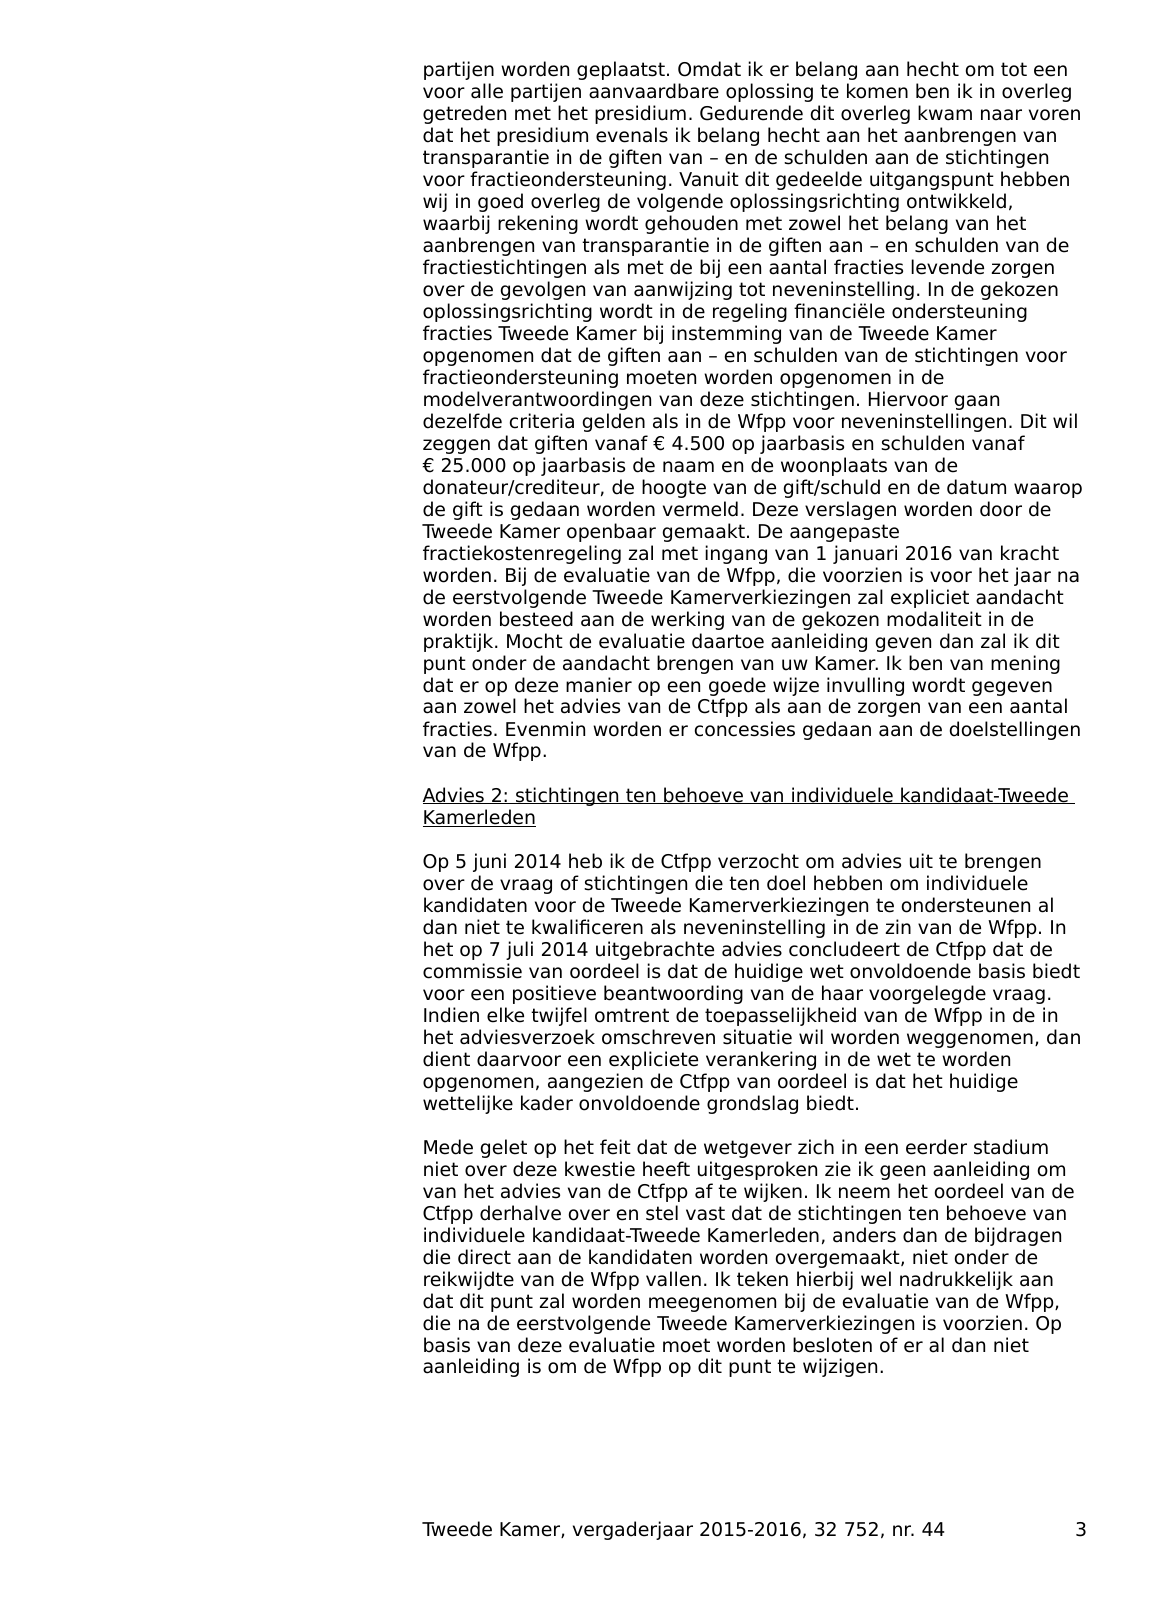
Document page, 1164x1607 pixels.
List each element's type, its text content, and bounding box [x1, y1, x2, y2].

text Mede gelet op het feit dat de wetgever zich in een eerder stadium niet over deze kwestie heeft uitgesproken zie ik geen aanleiding om van het advies van de Ctfpp af te wijken. Ik neem het oordeel van de Ctfpp derhalve over en stel vast dat de stichtingen ten behoeve van individuele kandidaat-Tweede Kamerleden, anders dan de bijdragen die direct aan de kandidaten worden overgemaakt, niet onder de reikwijdte van de Wfpp vallen. Ik teken hierbij wel nadrukkelijk aan dat dit punt zal worden meegenomen bij de evaluatie van de Wfpp, die na de eerstvolgende Tweede Kamerverkiezingen is voorzien. Op basis van deze evaluatie moet worden besloten of er al dan niet aanleiding is om de Wfpp op dit punt te wijzigen. [422, 1137, 1087, 1378]
text partijen worden geplaatst. Omdat ik er belang aan hecht om tot een voor alle partijen aanvaardbare oplossing te komen ben ik in overleg getreden met het presidium. Gedurende dit overleg kwam naar voren dat het presidium evenals ik belang hecht aan het aanbrengen van transparantie in de giften van – en de schulden aan de stichtingen voor fractieondersteuning. Vanuit dit gedeelde uitgangspunt hebben wij in goed overleg de volgende oplossingsrichting ontwikkeld, waarbij rekening wordt gehouden met zowel het belang van het aanbrengen van transparantie in de giften aan – en schulden van de fractiestichtingen als met de bij een aantal fracties levende zorgen over de gevolgen van aanwijzing tot neveninstelling. In de gekozen oplossingsrichting wordt in de regeling financiële ondersteuning fracties Tweede Kamer bij instemming van de Tweede Kamer opgenomen dat de giften aan – en schulden van de stichtingen voor fractieondersteuning moeten worden opgenomen in de modelverantwoordingen van deze stichtingen. Hiervoor gaan dezelfde criteria gelden als in de Wfpp voor neveninstellingen. Dit wil zeggen dat giften vanaf € 4.500 op jaarbasis en schulden vanaf € 25.000 op jaarbasis de naam en de woonplaats van de donateur/crediteur, de hoogte van de gift/schuld en de datum waarop de gift is gedaan worden vermeld. Deze verslagen worden door de Tweede Kamer openbaar gemaakt. De aangepaste fractiekostenregeling zal met ingang van 1 januari 2016 van kracht worden. Bij de evaluatie van de Wfpp, die voorzien is voor het jaar na de eerstvolgende Tweede Kamerverkiezingen zal expliciet aandacht worden besteed aan de werking van de gekozen modaliteit in de praktijk. Mocht de evaluatie daartoe aanleiding geven dan zal ik dit punt onder de aandacht brengen van uw Kamer. Ik ben van mening dat er op deze manier op een goede wijze invulling wordt gegeven aan zowel het advies van de Ctfpp als aan de zorgen van een aantal fracties. Evenmin worden er concessies gedaan aan de doelstellingen van de Wfpp. [422, 59, 1087, 762]
text Op 5 juni 2014 heb ik de Ctfpp verzocht om advies uit te brengen over de vraag of stichtingen die ten doel hebben om individuele kandidaten voor de Tweede Kamerverkiezingen te ondersteunen al dan niet te kwalificeren als neveninstelling in de zin van de Wfpp. In het op 7 juli 2014 uitgebrachte advies concludeert de Ctfpp dat de commissie van oordeel is dat de huidige wet onvoldoende basis biedt voor een positieve beantwoording van de haar voorgelegde vraag. Indien elke twijfel omtrent de toepasselijkheid van de Wfpp in de in het adviesverzoek omschreven situatie wil worden weggenomen, dan dient daarvoor een expliciete verankering in de wet te worden opgenomen, aangezien de Ctfpp van oordeel is dat het huidige wettelijke kader onvoldoende grondslag biedt. [422, 851, 1087, 1114]
subtitle Advies 2: stichtingen ten behoeve van individuele kandidaat-Tweede Kamerleden [422, 784, 1087, 828]
